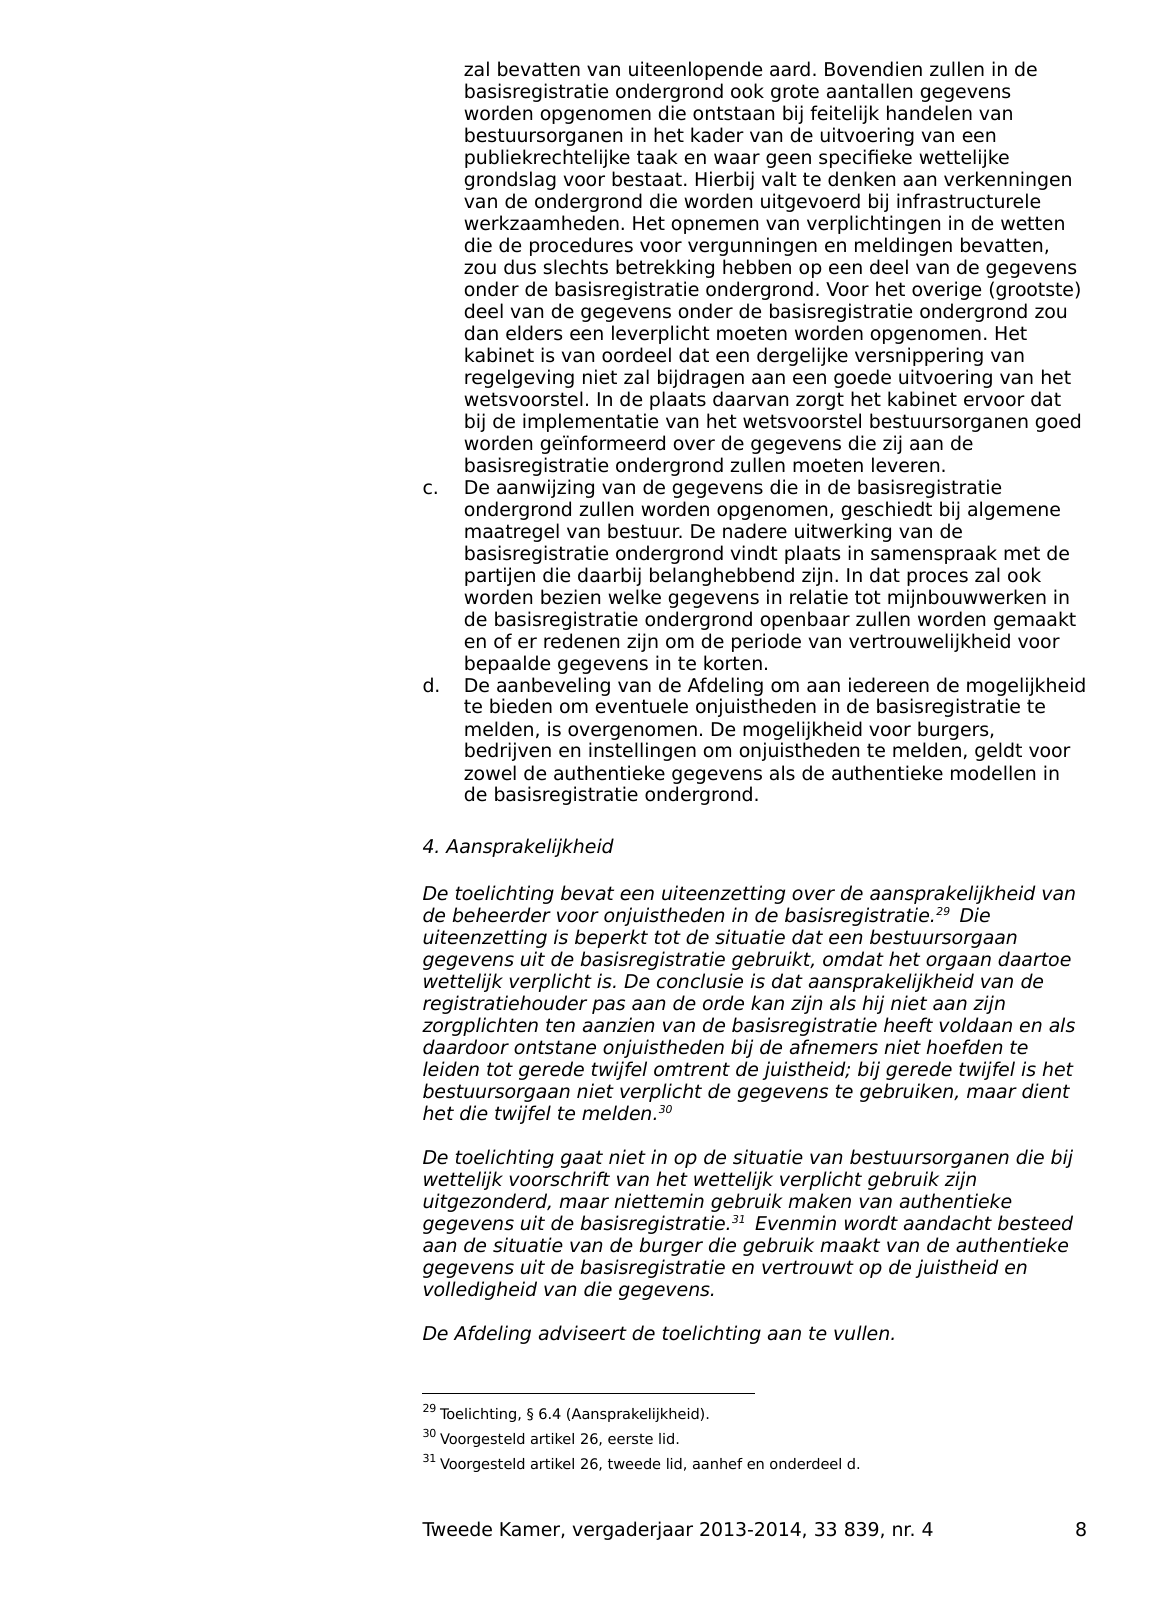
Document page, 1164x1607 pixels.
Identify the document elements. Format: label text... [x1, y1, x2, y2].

text c. De aanwijzing van de gegevens die in de basisregistratie ondergrond zullen worden opgenomen, geschiedt bij algemene maatregel van bestuur. De nadere uitwerking van de basisregistratie ondergrond vindt plaats in samenspraak met de partijen die daarbij belanghebbend zijn. In dat proces zal ook worden bezien welke gegevens in relatie tot mijnbouwwerken in de basisregistratie ondergrond openbaar zullen worden gemaakt en of er redenen zijn om de periode van vertrouwelijkheid voor bepaalde gegevens in te korten. [422, 477, 1087, 674]
text d. De aanbeveling van de Afdeling om aan iedereen de mogelijkheid te bieden om eventuele onjuistheden in de basisregistratie te melden, is overgenomen. De mogelijkheid voor burgers, bedrijven en instellingen om onjuistheden te melden, geldt voor zowel de authentieke gegevens als de authentieke modellen in de basisregistratie ondergrond. [422, 674, 1087, 806]
text Toelichting, § 6.4 (Aansprakelijkheid). [422, 1402, 1087, 1424]
text Voorgesteld artikel 26, eerste lid. [422, 1427, 1087, 1449]
text De Afdeling adviseert de toelichting aan te vullen. [422, 1323, 1087, 1345]
text De toelichting bevat een uiteenzetting over de aansprakelijkheid van de beheerder voor onjuistheden in de basisregistratie. Die uiteenzetting is beperkt tot de situatie dat een bestuursorgaan gegevens uit de basisregistratie gebruikt, omdat het orgaan daartoe wettelijk verplicht is. De conclusie is dat aansprakelijkheid van de registratiehouder pas aan de orde kan zijn als hij niet aan zijn zorgplichten ten aanzien van de basisregistratie heeft voldaan en als daardoor ontstane onjuistheden bij de afnemers niet hoefden te leiden tot gerede twijfel omtrent de juistheid; bij gerede twijfel is het bestuursorgaan niet verplicht de gegevens te gebruiken, maar dient het die twijfel te melden. [422, 883, 1087, 1125]
subtitle 4. Aansprakelijkheid [422, 836, 1087, 858]
text De toelichting gaat niet in op de situatie van bestuursorganen die bij wettelijk voorschrift van het wettelijk verplicht gebruik zijn uitgezonderd, maar niettemin gebruik maken van authentieke gegevens uit de basisregistratie. Evenmin wordt aandacht besteed aan de situatie van de burger die gebruik maakt van de authentieke gegevens uit de basisregistratie en vertrouwt op de juistheid en volledigheid van die gegevens. [422, 1147, 1087, 1301]
text zal bevatten van uiteenlopende aard. Bovendien zullen in de basisregistratie ondergrond ook grote aantallen gegevens worden opgenomen die ontstaan bij feitelijk handelen van bestuursorganen in het kader van de uitvoering van een publiekrechtelijke taak en waar geen specifieke wettelijke grondslag voor bestaat. Hierbij valt te denken aan verkenningen van de ondergrond die worden uitgevoerd bij infrastructurele werkzaamheden. Het opnemen van verplichtingen in de wetten die de procedures voor vergunningen en meldingen bevatten, zou dus slechts betrekking hebben op een deel van de gegevens onder de basisregistratie ondergrond. Voor het overige (grootste) deel van de gegevens onder de basisregistratie ondergrond zou dan elders een leverplicht moeten worden opgenomen. Het kabinet is van oordeel dat een dergelijke versnippering van regelgeving niet zal bijdragen aan een goede uitvoering van het wetsvoorstel. In de plaats daarvan zorgt het kabinet ervoor dat bij de implementatie van het wetsvoorstel bestuursorganen goed worden geïnformeerd over de gegevens die zij aan de basisregistratie ondergrond zullen moeten leveren. [422, 59, 1087, 477]
text Voorgesteld artikel 26, tweede lid, aanhef en onderdeel d. [422, 1452, 1087, 1474]
